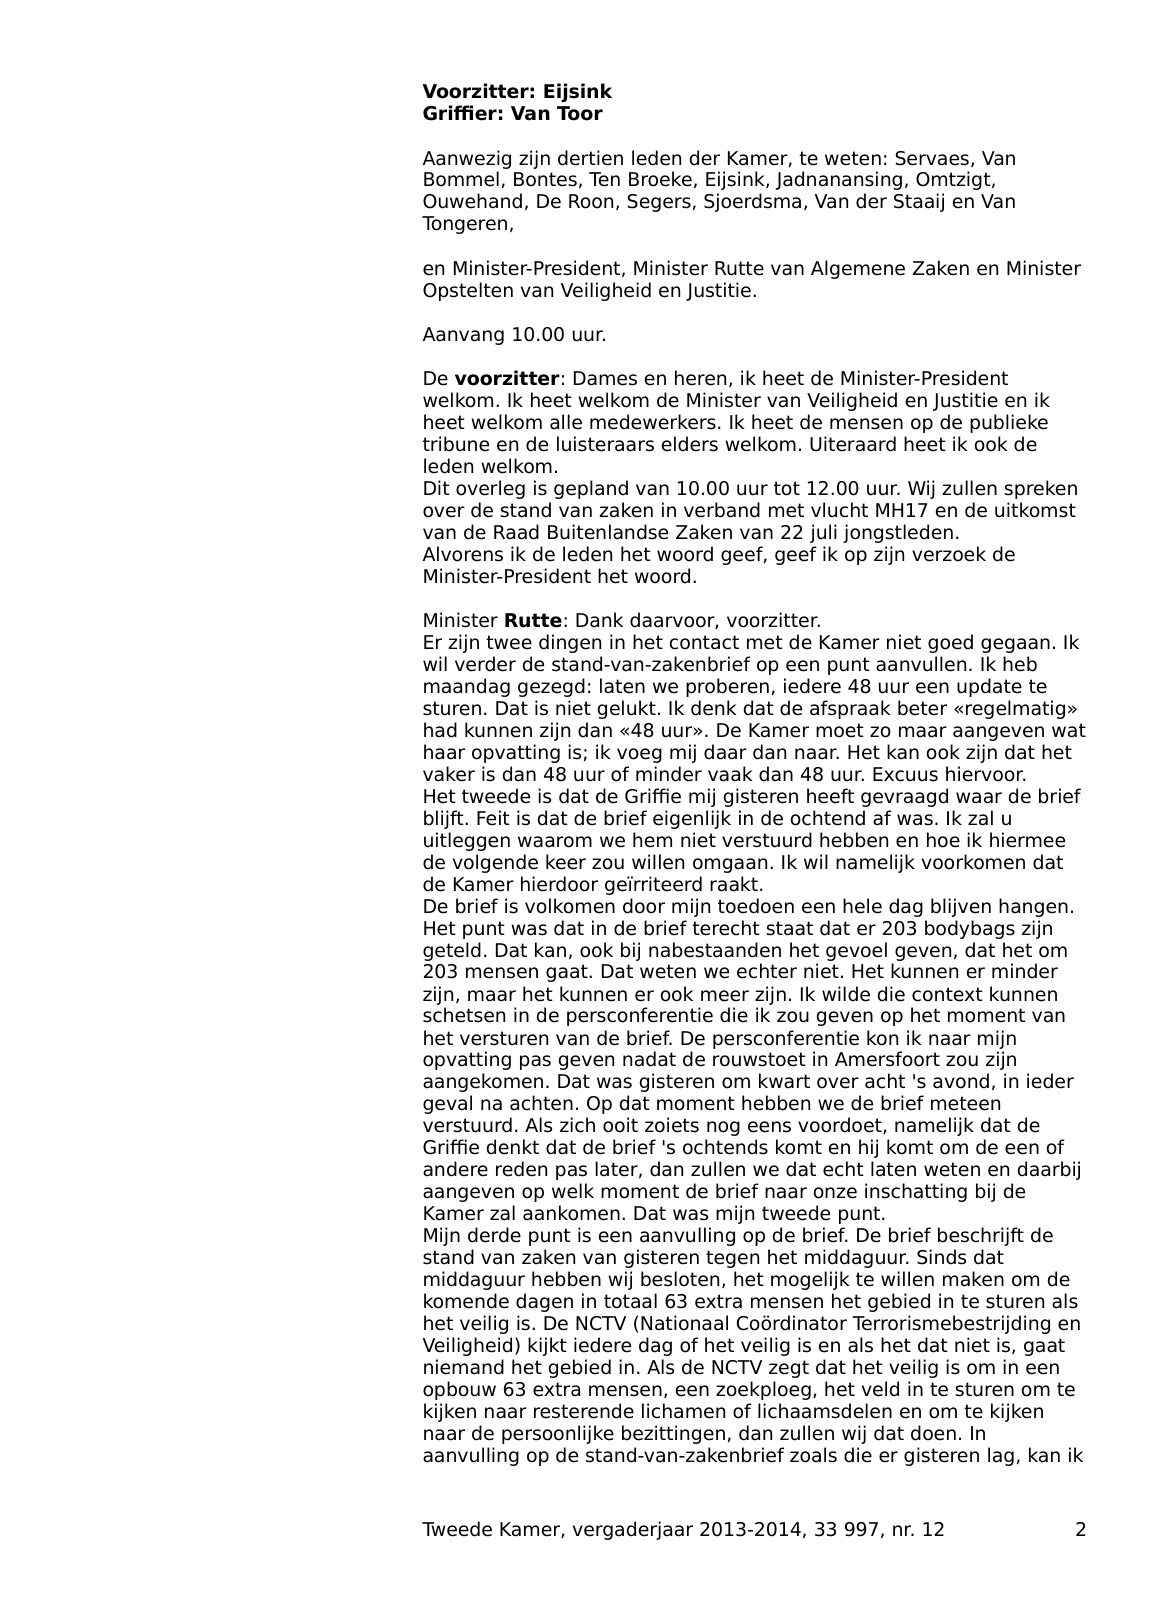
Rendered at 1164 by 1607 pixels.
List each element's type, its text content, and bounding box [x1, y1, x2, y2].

text Mijn derde punt is een aanvulling op de brief. De brief beschrijft de stand van zaken van gisteren tegen het middaguur. Sinds dat middaguur hebben wij besloten, het mogelijk te willen maken om de komende dagen in totaal 63 extra mensen het gebied in te sturen als het veilig is. De NCTV (Nationaal Coördinator Terrorismebestrijding en Veiligheid) kijkt iedere dag of het veilig is en als het dat niet is, gaat niemand het gebied in. Als de NCTV zegt dat het veilig is om in een opbouw 63 extra mensen, een zoekploeg, het veld in te sturen om te kijken naar resterende lichamen of lichaamsdelen en om te kijken naar de persoonlijke bezittingen, dan zullen wij dat doen. In aanvulling op de stand-van-zakenbrief zoals die er gisteren lag, kan ik [422, 1225, 1087, 1467]
text Aanwezig zijn dertien leden der Kamer, te weten: Servaes, Van Bommel, Bontes, Ten Broeke, Eijsink, Jadnanansing, Omtzigt, Ouwehand, De Roon, Segers, Sjoerdsma, Van der Staaij en Van Tongeren, [422, 147, 1087, 235]
text De voorzitter: Dames en heren, ik heet de Minister-President welkom. Ik heet welkom de Minister van Veiligheid en Justitie en ik heet welkom alle medewerkers. Ik heet de mensen op de publieke tribune en de luisteraars elders welkom. Uiteraard heet ik ook de leden welkom. [422, 368, 1087, 478]
text De brief is volkomen door mijn toedoen een hele dag blijven hangen. Het punt was dat in de brief terecht staat dat er 203 bodybags zijn geteld. Dat kan, ook bij nabestaanden het gevoel geven, dat het om 203 mensen gaat. Dat weten we echter niet. Het kunnen er minder zijn, maar het kunnen er ook meer zijn. Ik wilde die context kunnen schetsen in de persconferentie die ik zou geven op het moment van het versturen van de brief. De persconferentie kon ik naar mijn opvatting pas geven nadat de rouwstoet in Amersfoort zou zijn aangekomen. Dat was gisteren om kwart over acht 's avond, in ieder geval na achten. Op dat moment hebben we de brief meteen verstuurd. Als zich ooit zoiets nog eens voordoet, namelijk dat de Griffie denkt dat de brief 's ochtends komt en hij komt om de een of andere reden pas later, dan zullen we dat echt laten weten en daarbij aangeven op welk moment de brief naar onze inschatting bij de Kamer zal aankomen. Dat was mijn tweede punt. [422, 896, 1087, 1225]
text Voorzitter: Eijsink [422, 81, 1087, 103]
text Minister Rutte: Dank daarvoor, voorzitter. [422, 610, 1087, 632]
text Er zijn twee dingen in het contact met de Kamer niet goed gegaan. Ik wil verder de stand-van-zakenbrief op een punt aanvullen. Ik heb maandag gezegd: laten we proberen, iedere 48 uur een update te sturen. Dat is niet gelukt. Ik denk dat de afspraak beter «regelmatig» had kunnen zijn dan «48 uur». De Kamer moet zo maar aangeven wat haar opvatting is; ik voeg mij daar dan naar. Het kan ook zijn dat het vaker is dan 48 uur of minder vaak dan 48 uur. Excuus hiervoor. [422, 632, 1087, 786]
text Dit overleg is gepland van 10.00 uur tot 12.00 uur. Wij zullen spreken over de stand van zaken in verband met vlucht MH17 en de uitkomst van de Raad Buitenlandse Zaken van 22 juli jongstleden. [422, 478, 1087, 544]
text Griffier: Van Toor [422, 103, 1087, 125]
text Alvorens ik de leden het woord geef, geef ik op zijn verzoek de Minister-President het woord. [422, 544, 1087, 588]
text Aanvang 10.00 uur. [422, 324, 1087, 346]
text en Minister-President, Minister Rutte van Algemene Zaken en Minister Opstelten van Veiligheid en Justitie. [422, 257, 1087, 301]
text Het tweede is dat de Griffie mij gisteren heeft gevraagd waar de brief blijft. Feit is dat de brief eigenlijk in de ochtend af was. Ik zal u uitleggen waarom we hem niet verstuurd hebben en hoe ik hiermee de volgende keer zou willen omgaan. Ik wil namelijk voorkomen dat de Kamer hierdoor geïrriteerd raakt. [422, 786, 1087, 896]
